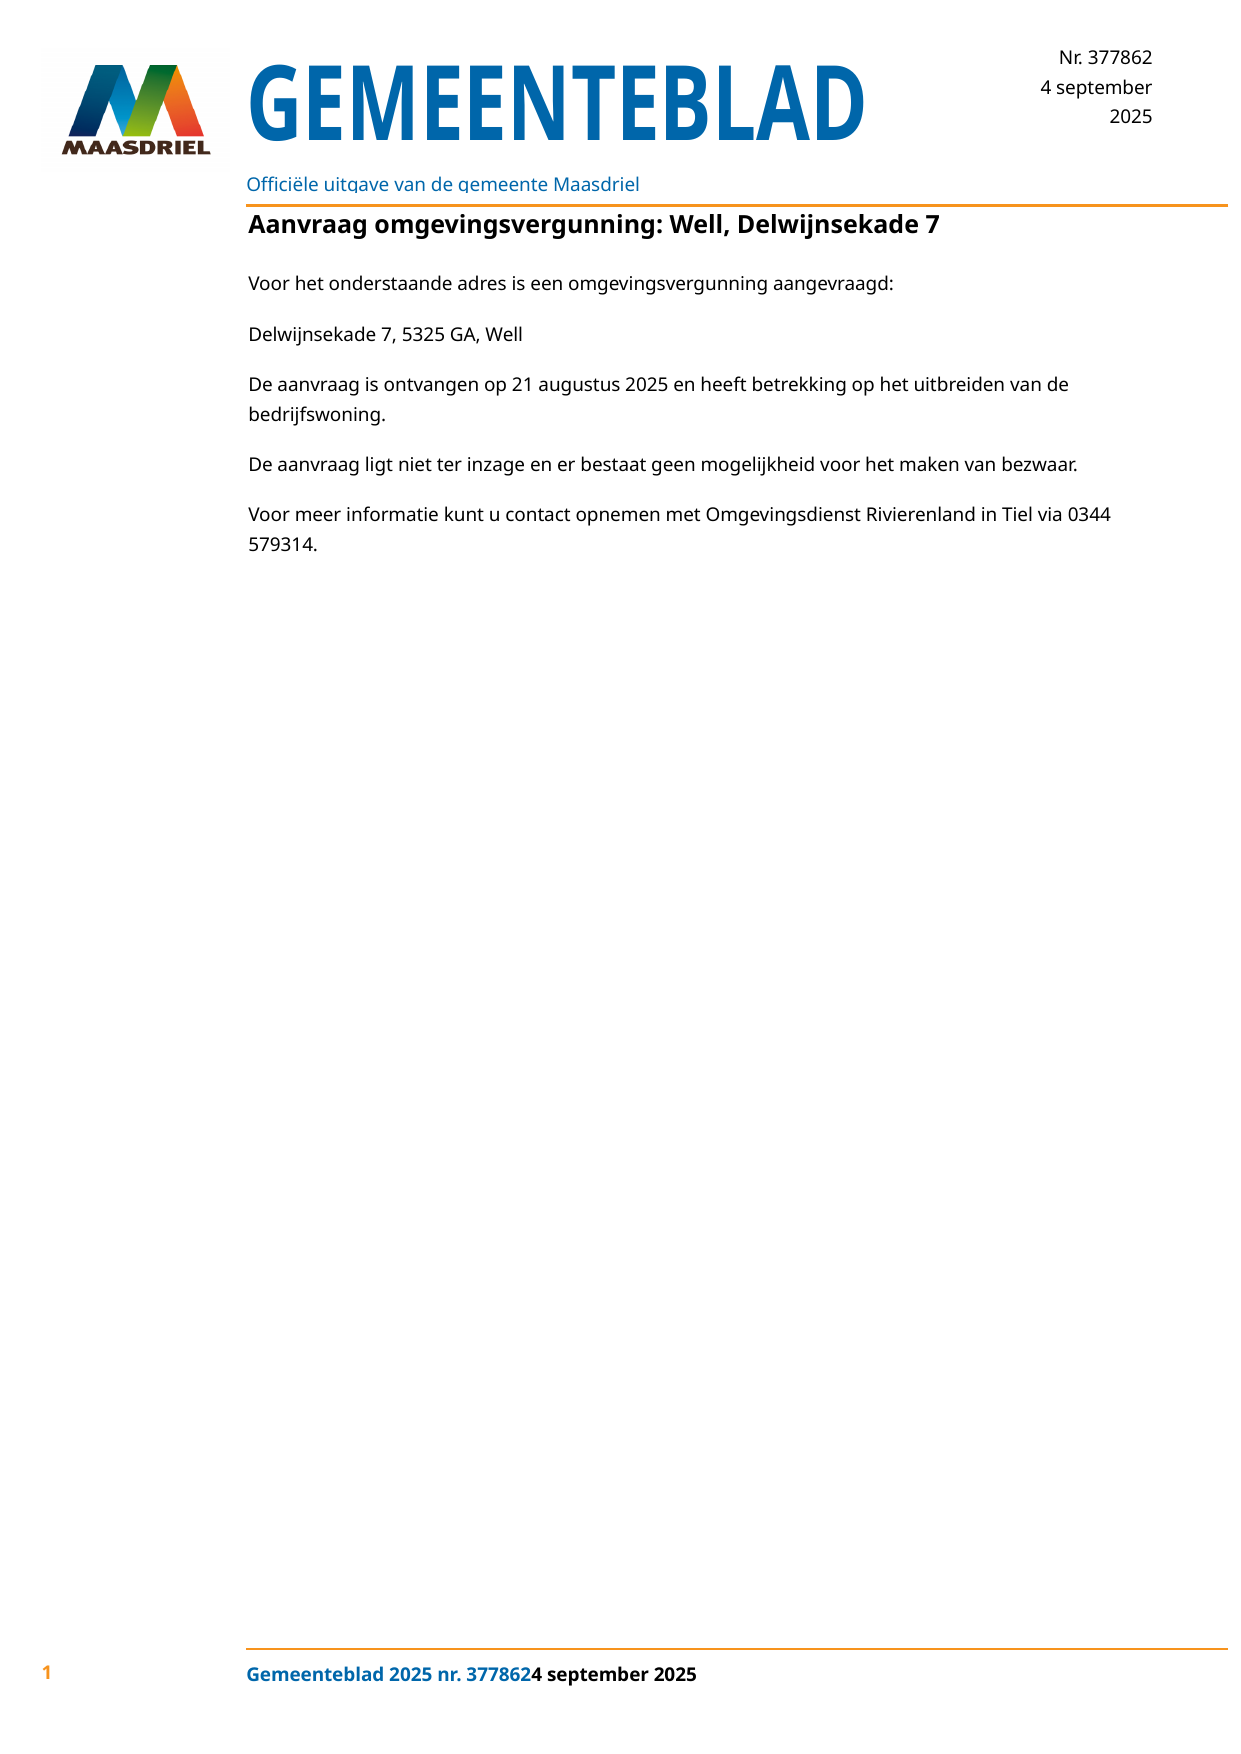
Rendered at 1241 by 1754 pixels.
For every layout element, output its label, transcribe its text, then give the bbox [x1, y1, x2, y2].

text De aanvraag is ontvangen op 21 augustus 2025 en heeft betrekking op het uitbreiden van de bedrijfswoning. [248, 371, 1152, 426]
text Voor meer informatie kunt u contact opnemen met Omgevingsdienst Rivierenland in Tiel via 0344 579314. [248, 502, 1152, 557]
text Aanvraag omgevingsvergunning: Well, Delwijnsekade 7 [248, 207, 1152, 241]
text De aanvraag ligt niet ter inzage en er bestaat geen mogelijkheid voor het maken van bezwaar. [248, 451, 1152, 477]
picture [41, 47, 231, 172]
text Delwijnsekade 7, 5325 GA, Well [248, 321, 1152, 346]
text Voor het onderstaande adres is een omgevingsvergunning aangevraagd: [248, 270, 1152, 296]
